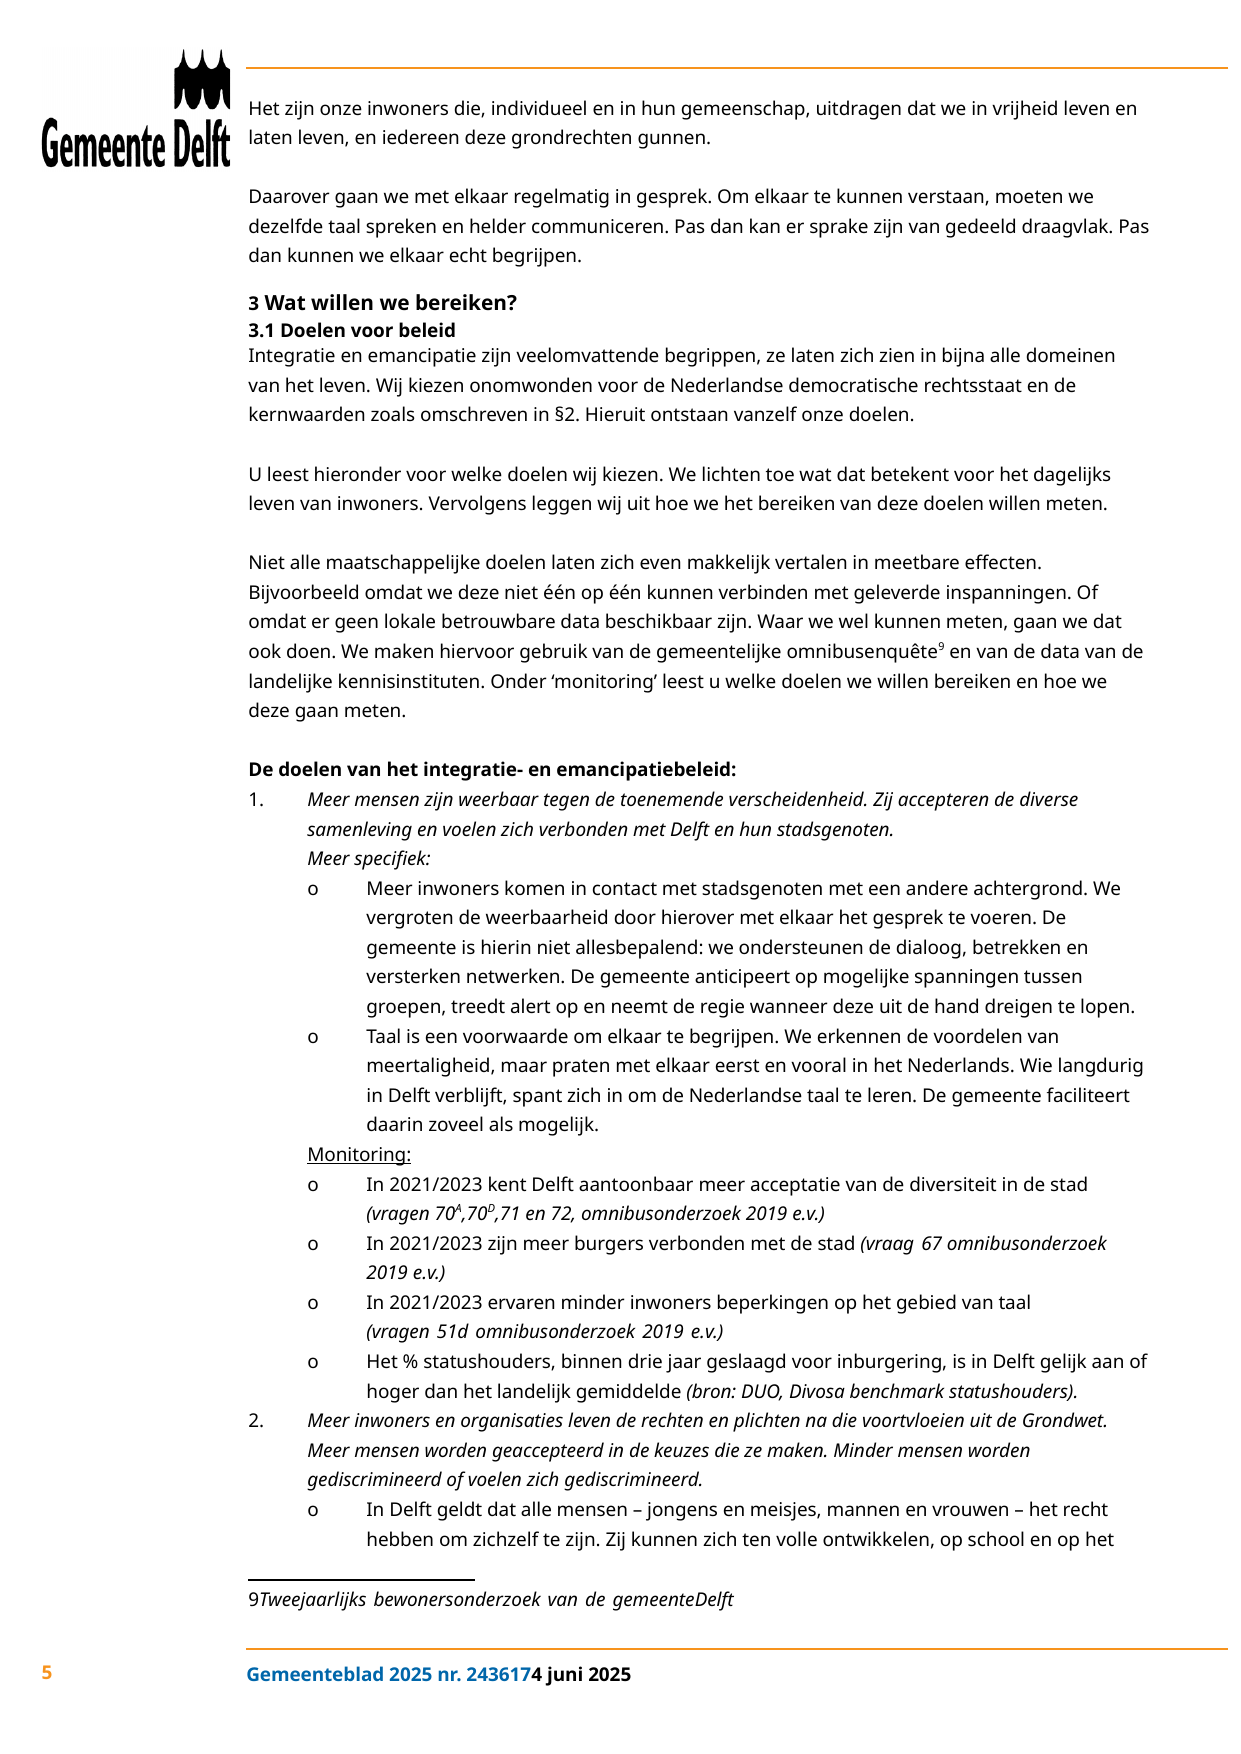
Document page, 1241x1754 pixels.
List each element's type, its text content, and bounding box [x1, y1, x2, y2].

list Taal is een voorwaarde om elkaar te begrijpen. We erkennen de voordelen van meertaligheid, maar praten met elkaar eerst en vooral in het Nederlands. Wie langdurig in Delft verblijft, spant zich in om de Nederlandse taal te leren. De gemeente faciliteert daarin zoveel als mogelijk. [307, 1023, 1152, 1137]
list In 2021/2023 ervaren minder inwoners beperkingen op het gebied van taal (vragen 51d omnibusonderzoek 2019 e.v.) [307, 1289, 1152, 1344]
text Daarover gaan we met elkaar regelmatig in gesprek. Om elkaar te kunnen verstaan, moeten we dezelfde taal spreken en helder communiceren. Pas dan kan er sprake zijn van gedeeld draagvlak. Pas dan kunnen we elkaar echt begrijpen. [248, 183, 1152, 268]
list Het % statushouders, binnen drie jaar geslaagd voor inburgering, is in Delft gelijk aan of hoger dan het landelijk gemiddelde (bron: DUO, Divosa benchmark statushouders). [307, 1348, 1152, 1404]
list Meer specifiek: [248, 845, 1152, 871]
text 3.1 Doelen voor beleid [248, 317, 1152, 342]
list Meer inwoners en organisaties leven de rechten en plichten na die voortvloeien uit de Grondwet. Meer mensen worden geaccepteerd in de keuzes die ze maken. Minder mensen worden gediscrimineerd of voelen zich gediscrimineerd. [248, 1407, 1152, 1492]
text Het zijn onze inwoners die, individueel en in hun gemeenschap, uitdragen dat we in vrijheid leven en laten leven, en iedereen deze grondrechten gunnen. [248, 95, 1152, 150]
list Meer mensen zijn weerbaar tegen de toenemende verscheidenheid. Zij accepteren de diverse samenleving en voelen zich verbonden met Delft en hun stadsgenoten. [248, 786, 1152, 842]
text U leest hieronder voor welke doelen wij kiezen. We lichten toe wat dat betekent voor het dagelijks leven van inwoners. Vervolgens leggen wij uit hoe we het bereiken van deze doelen willen meten. [248, 461, 1152, 516]
list In 2021/2023 kent Delft aantoonbaar meer acceptatie van de diversiteit in de stad (vragen 70A,70D,71 en 72, omnibusonderzoek 2019 e.v.) [307, 1171, 1152, 1226]
list In Delft geldt dat alle mensen – jongens en meisjes, mannen en vrouwen – het recht hebben om zichzelf te zijn. Zij kunnen zich ten volle ontwikkelen, op school en op het [307, 1496, 1152, 1552]
text Niet alle maatschappelijke doelen laten zich even makkelijk vertalen in meetbare effecten. Bijvoorbeeld omdat we deze niet één op één kunnen verbinden met geleverde inspanningen. Of omdat er geen lokale betrouwbare data beschikbaar zijn. Waar we wel kunnen meten, gaan we dat ook doen. We maken hiervoor gebruik van de gemeentelijke omnibusenquête en van de data van de landelijke kennisinstituten. Onder ‘monitoring’ leest u welke doelen we willen bereiken en hoe we deze gaan meten. [248, 549, 1152, 723]
text Integratie en emancipatie zijn veelomvattende begrippen, ze laten zich zien in bijna alle domeinen van het leven. Wij kiezen onomwonden voor de Nederlandse democratische rechtsstaat en de kernwaarden zoals omschreven in §2. Hieruit ontstaan vanzelf onze doelen. [248, 342, 1152, 427]
text Tweejaarlijks bewonersonderzoek van de gemeenteDelft [248, 1586, 1152, 1612]
list In 2021/2023 zijn meer burgers verbonden met de stad (vraag 67 omnibusonderzoek 2019 e.v.) [307, 1230, 1152, 1285]
picture [41, 47, 231, 172]
list Monitoring: [248, 1141, 1152, 1167]
text 3 Wat willen we bereiken? [248, 288, 1152, 317]
text De doelen van het integratie- en emancipatiebeleid: [248, 757, 1152, 782]
list Meer inwoners komen in contact met stadsgenoten met een andere achtergrond. We vergroten de weerbaarheid door hierover met elkaar het gesprek te voeren. De gemeente is hierin niet allesbepalend: we ondersteunen de dialoog, betrekken en versterken netwerken. De gemeente anticipeert op mogelijke spanningen tussen groepen, treedt alert op en neemt de regie wanneer deze uit de hand dreigen te lopen. [307, 875, 1152, 1019]
